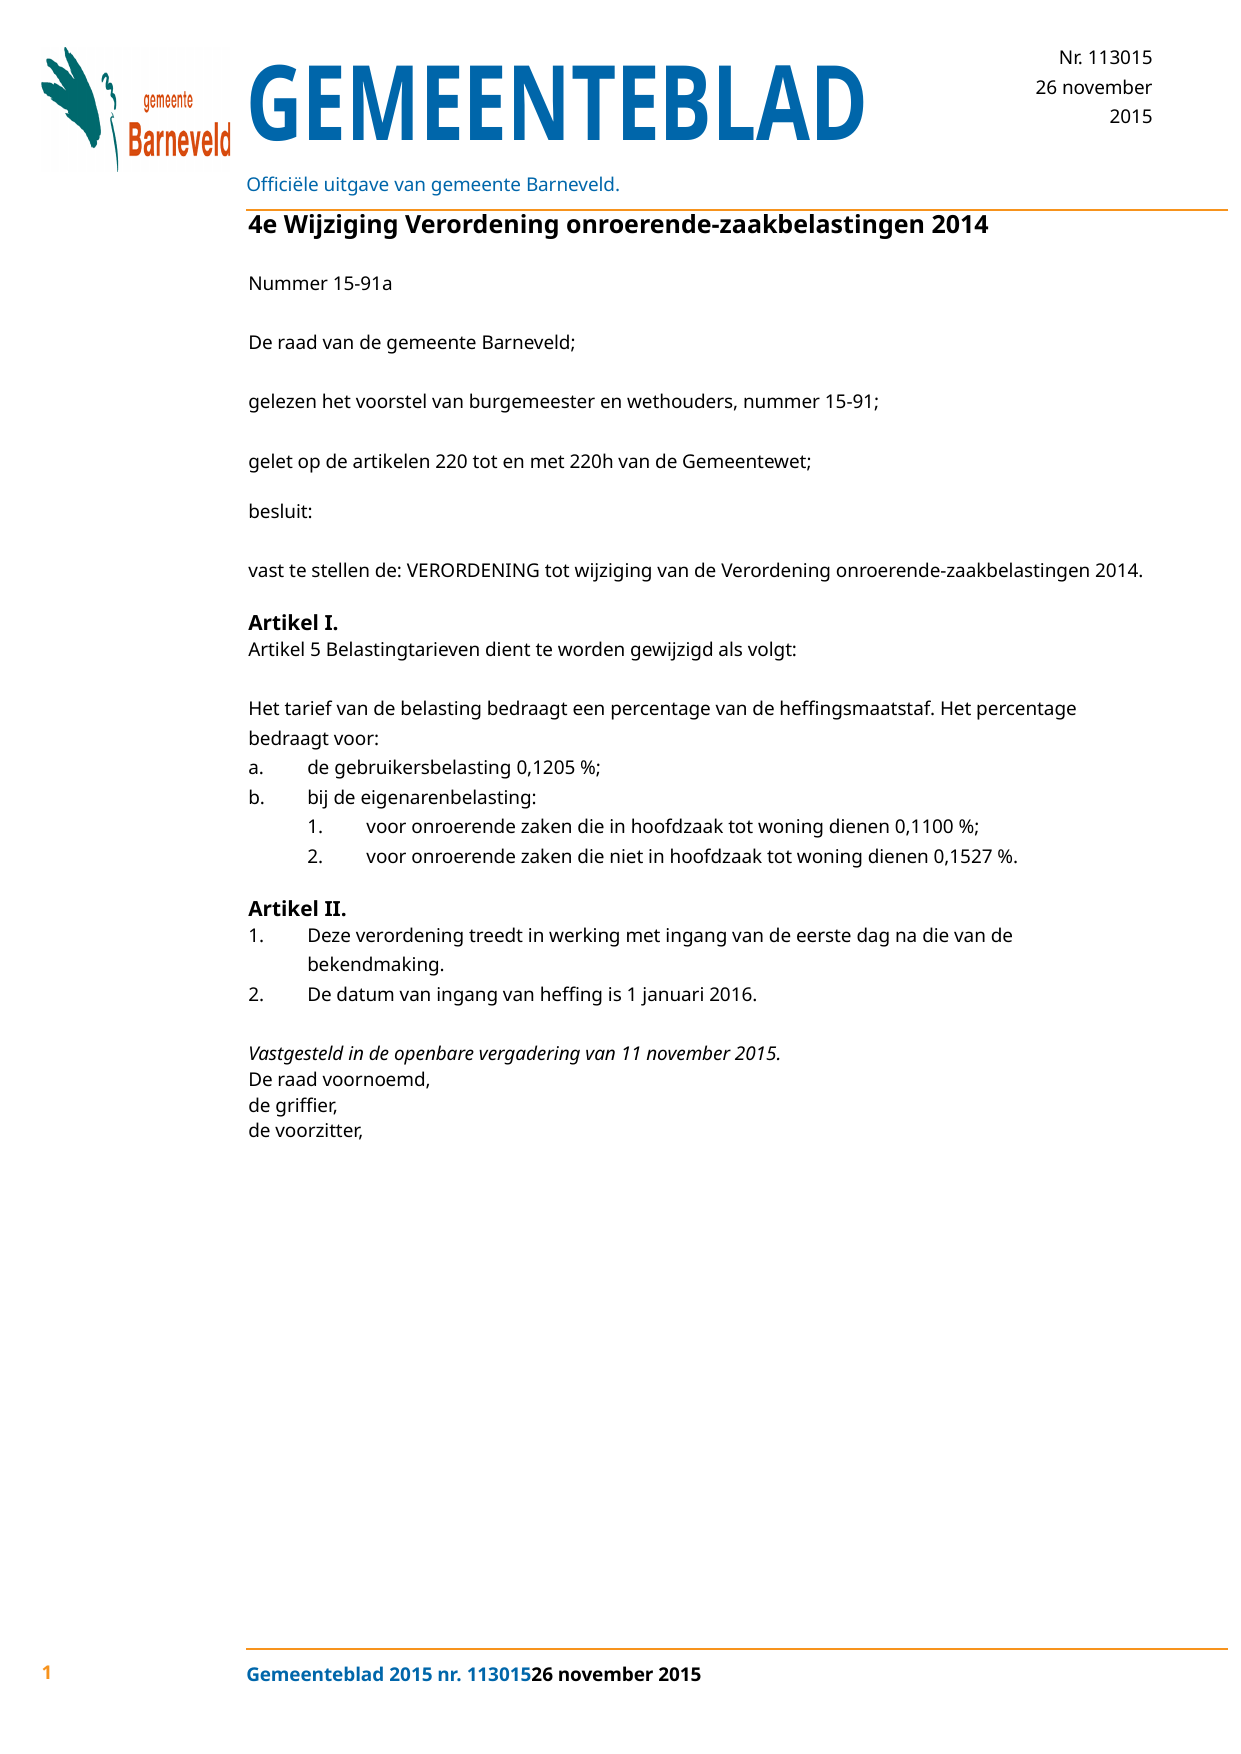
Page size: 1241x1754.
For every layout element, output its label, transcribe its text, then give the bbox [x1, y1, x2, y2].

text Artikel I. [248, 608, 1152, 636]
text De raad van de gemeente Barneveld; [248, 329, 1152, 355]
text de griffier, [248, 1092, 1152, 1118]
text gelezen het voorstel van burgemeester en wethouders, nummer 15-91; [248, 389, 1152, 414]
list voor onroerende zaken die in hoofdzaak tot woning dienen 0,1100 %; [307, 814, 1152, 839]
list voor onroerende zaken die niet in hoofdzaak tot woning dienen 0,1527 %. [307, 843, 1152, 869]
text de voorzitter, [248, 1118, 1152, 1143]
list bij de eigenarenbelasting: [248, 784, 1152, 810]
text 4e Wijziging Verordening onroerende-zaakbelastingen 2014 [248, 211, 1152, 241]
text Vastgesteld in de openbare vergadering van 11 november 2015. [248, 1040, 1152, 1066]
picture [41, 47, 231, 172]
text Het tarief van de belasting bedraagt een percentage van de heffingsmaatstaf. Het percentage bedraagt voor: [248, 695, 1152, 751]
text Artikel II. [248, 894, 1152, 922]
list De datum van ingang van heffing is 1 januari 2016. [248, 981, 1152, 1007]
text besluit: [248, 498, 1152, 524]
list de gebruikersbelasting 0,1205 %; [248, 754, 1152, 780]
text Nummer 15-91a [248, 270, 1152, 296]
text gelet op de artikelen 220 tot en met 220h van de Gemeentewet; [248, 448, 1152, 473]
list Deze verordening treedt in werking met ingang van de eerste dag na die van de bekendmaking. [248, 922, 1152, 977]
text De raad voornoemd, [248, 1066, 1152, 1092]
text Artikel 5 Belastingtarieven dient te worden gewijzigd als volgt: [248, 636, 1152, 662]
text vast te stellen de: VERORDENING tot wijziging van de Verordening onroerende-zaakbelastingen 2014. [248, 557, 1152, 583]
